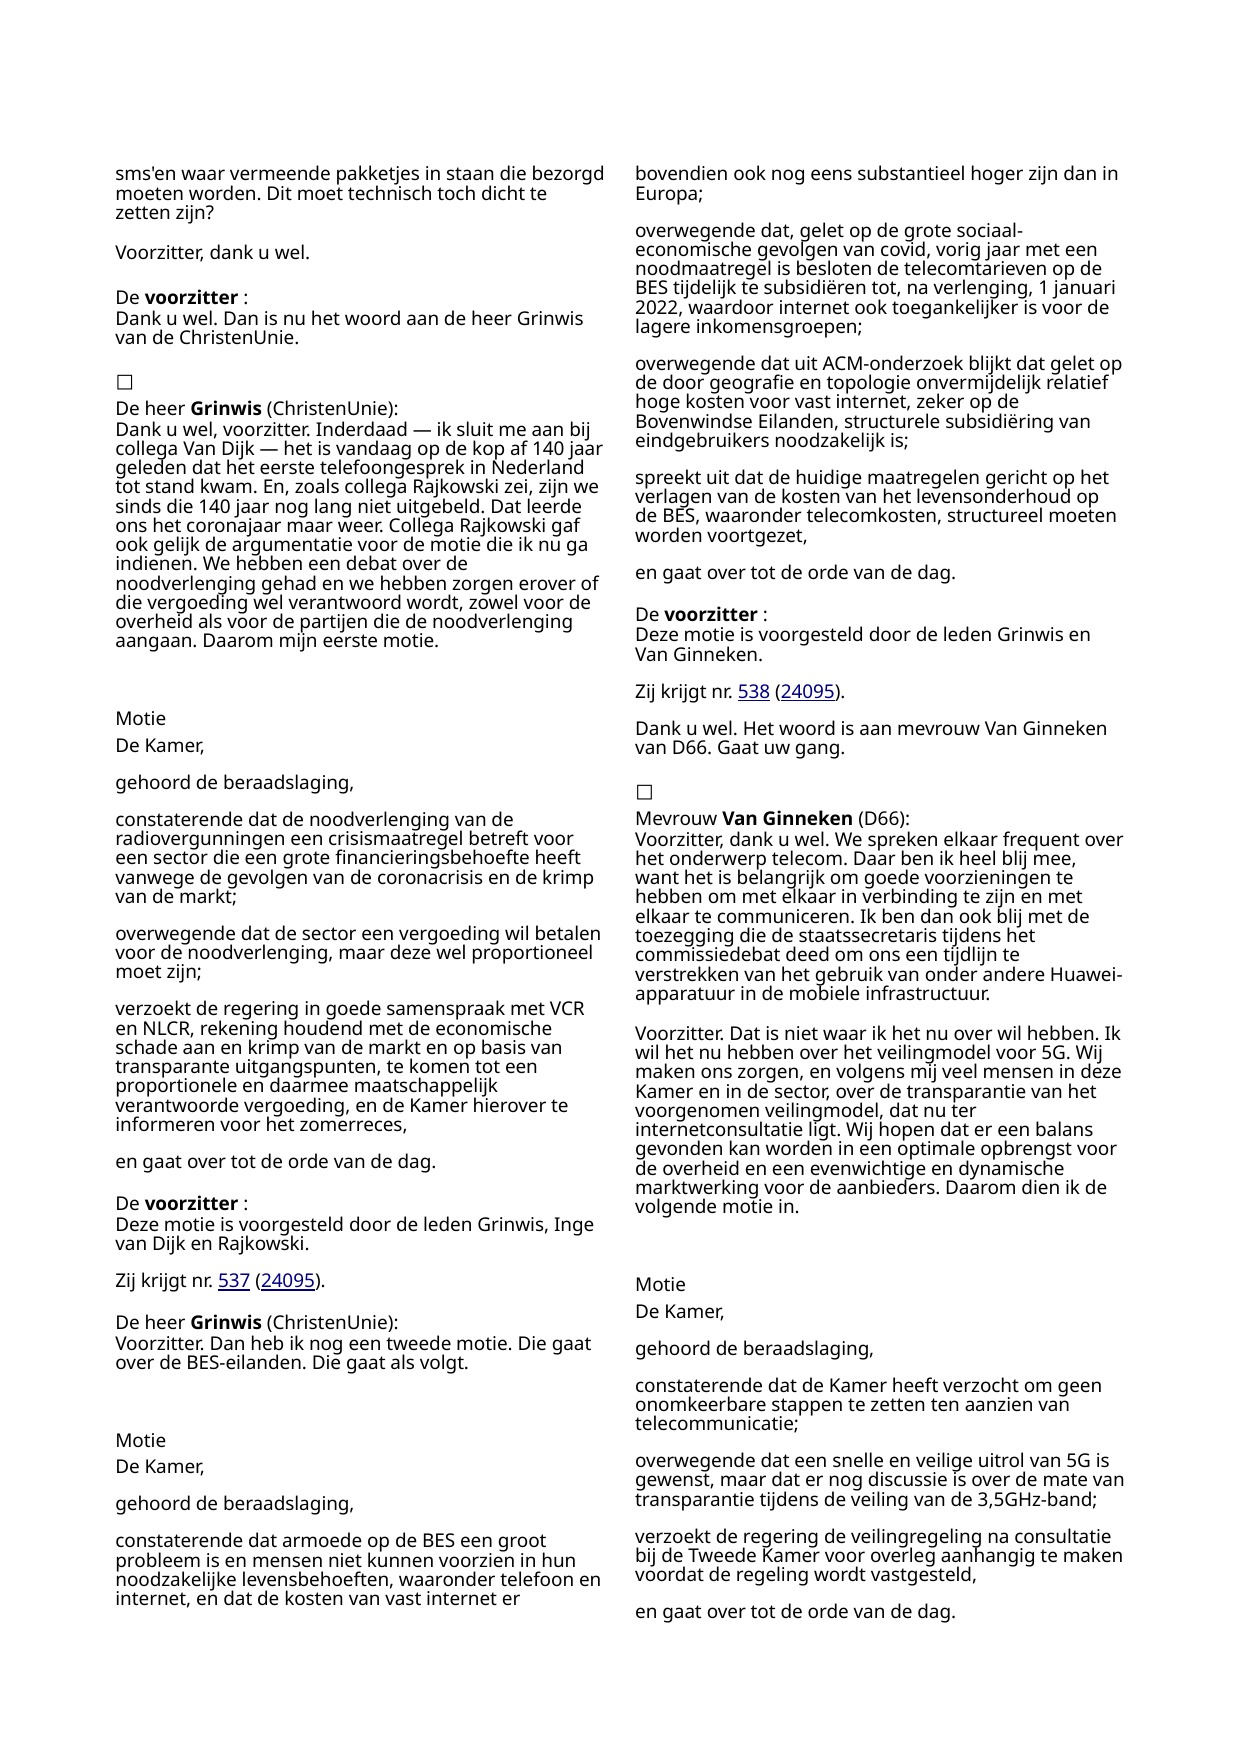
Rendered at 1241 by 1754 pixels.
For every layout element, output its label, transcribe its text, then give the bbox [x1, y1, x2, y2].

text Zij krijgt nr. 538 (24095). [635, 683, 1125, 702]
text constaterende dat de noodverlenging van de radiovergunningen een crisismaatregel betreft voor een sector die een grote financieringsbehoefte heeft vanwege de gevolgen van de coronacrisis en de krimp van de markt; [115, 811, 605, 907]
text gehoord de beraadslaging, [115, 1495, 605, 1515]
text Zij krijgt nr. 537 (24095). [115, 1272, 605, 1291]
text Dank u wel, voorzitter. Inderdaad — ik sluit me aan bij collega Van Dijk — het is vandaag op de kop af 140 jaar geleden dat het eerste telefoongesprek in Nederland tot stand kwam. En, zoals collega Rajkowski zei, zijn we sinds die 140 jaar nog lang niet uitgebeld. Dat leerde ons het coronajaar maar weer. Collega Rajkowski gaf ook gelijk de argumentatie voor de motie die ik nu ga indienen. We hebben een debat over de noodverlenging gehad en we hebben zorgen erover of die vergoeding wel verantwoord wordt, zowel voor de overheid als voor de partijen die de noodverlenging aangaan. Daarom mijn eerste motie. [115, 421, 605, 652]
text Voorzitter. Dat is niet waar ik het nu over wil hebben. Ik wil het nu hebben over het veilingmodel voor 5G. Wij maken ons zorgen, en volgens mij veel mensen in deze Kamer en in de sector, over de transparantie van het voorgenomen veilingmodel, dat nu ter internetconsultatie ligt. Wij hopen dat er een balans gevonden kan worden in een optimale opbrengst voor de overheid en een evenwichtige en dynamische marktwerking voor de aanbieders. Daarom dien ik de volgende motie in. [635, 1025, 1125, 1217]
text Motie [635, 1271, 1125, 1297]
text De Kamer, [115, 737, 605, 756]
text gehoord de beraadslaging, [115, 774, 605, 793]
text Motie [115, 1427, 605, 1452]
text Voorzitter, dank u wel. [115, 244, 605, 263]
text De voorzitter : [635, 601, 1125, 626]
text en gaat over tot de orde van de dag. [635, 564, 1125, 583]
text De voorzitter : [115, 1190, 605, 1216]
text ⬜ [635, 779, 1125, 805]
text en gaat over tot de orde van de dag. [635, 1603, 1125, 1622]
text De Kamer, [635, 1303, 1125, 1322]
text overwegende dat de sector een vergoeding wil betalen voor de noodverlenging, maar deze wel proportioneel moet zijn; [115, 925, 605, 983]
text De voorzitter : [115, 284, 605, 310]
text constaterende dat de Kamer heeft verzocht om geen onomkeerbare stappen te zetten ten aanzien van telecommunicatie; [635, 1377, 1125, 1434]
text Dank u wel. Dan is nu het woord aan de heer Grinwis van de ChristenUnie. [115, 310, 605, 348]
text overwegende dat uit ACM-onderzoek blijkt dat gelet op de door geografie en topologie onvermijdelijk relatief hoge kosten voor vast internet, zeker op de Bovenwindse Eilanden, structurele subsidiëring van eindgebruikers noodzakelijk is; [635, 355, 1125, 451]
text De Kamer, [115, 1458, 605, 1478]
text Mevrouw Van Ginneken (D66): [635, 805, 1125, 831]
text De heer Grinwis (ChristenUnie): [115, 395, 605, 421]
text Motie [115, 705, 605, 731]
text Voorzitter. Dan heb ik nog een tweede motie. Die gaat over de BES-eilanden. Die gaat als volgt. [115, 1335, 605, 1373]
text Deze motie is voorgesteld door de leden Grinwis, Inge van Dijk en Rajkowski. [115, 1216, 605, 1254]
text overwegende dat een snelle en veilige uitrol van 5G is gewenst, maar dat er nog discussie is over de mate van transparantie tijdens de veiling van de 3,5GHz-band; [635, 1452, 1125, 1510]
text gehoord de beraadslaging, [635, 1339, 1125, 1359]
text bovendien ook nog eens substantieel hoger zijn dan in Europa; [635, 165, 1125, 204]
text Dank u wel. Het woord is aan mevrouw Van Ginneken van D66. Gaat uw gang. [635, 720, 1125, 758]
text sms'en waar vermeende pakketjes in staan die bezorgd moeten worden. Dit moet technisch toch dicht te zetten zijn? [115, 165, 605, 223]
text De heer Grinwis (ChristenUnie): [115, 1309, 605, 1335]
text constaterende dat armoede op de BES een groot probleem is en mensen niet kunnen voorzien in hun noodzakelijke levensbehoeften, waaronder telefoon en internet, en dat de kosten van vast internet er [115, 1532, 605, 1609]
text overwegende dat, gelet op de grote sociaal-economische gevolgen van covid, vorig jaar met een noodmaatregel is besloten de telecomtarieven op de BES tijdelijk te subsidiëren tot, na verlenging, 1 januari 2022, waardoor internet ook toegankelijker is voor de lagere inkomensgroepen; [635, 222, 1125, 337]
text ⬜ [115, 369, 605, 395]
text Deze motie is voorgesteld door de leden Grinwis en Van Ginneken. [635, 626, 1125, 665]
text en gaat over tot de orde van de dag. [115, 1153, 605, 1172]
text verzoekt de regering de veilingregeling na consultatie bij de Tweede Kamer voor overleg aanhangig te maken voordat de regeling wordt vastgesteld, [635, 1528, 1125, 1585]
text verzoekt de regering in goede samenspraak met VCR en NLCR, rekening houdend met de economische schade aan en krimp van de markt en op basis van transparante uitgangspunten, te komen tot een proportionele en daarmee maatschappelijk verantwoorde vergoeding, en de Kamer hierover te informeren voor het zomerreces, [115, 1000, 605, 1135]
text spreekt uit dat de huidige maatregelen gericht op het verlagen van de kosten van het levensonderhoud op de BES, waaronder telecomkosten, structureel moeten worden voortgezet, [635, 469, 1125, 546]
text Voorzitter, dank u wel. We spreken elkaar frequent over het onderwerp telecom. Daar ben ik heel blij mee, want het is belangrijk om goede voorzieningen te hebben om met elkaar in verbinding te zijn en met elkaar te communiceren. Ik ben dan ook blij met de toezegging die de staatssecretaris tijdens het commissiedebat deed om ons een tijdlijn te verstrekken van het gebruik van onder andere Huawei-apparatuur in de mobiele infrastructuur. [635, 831, 1125, 1004]
